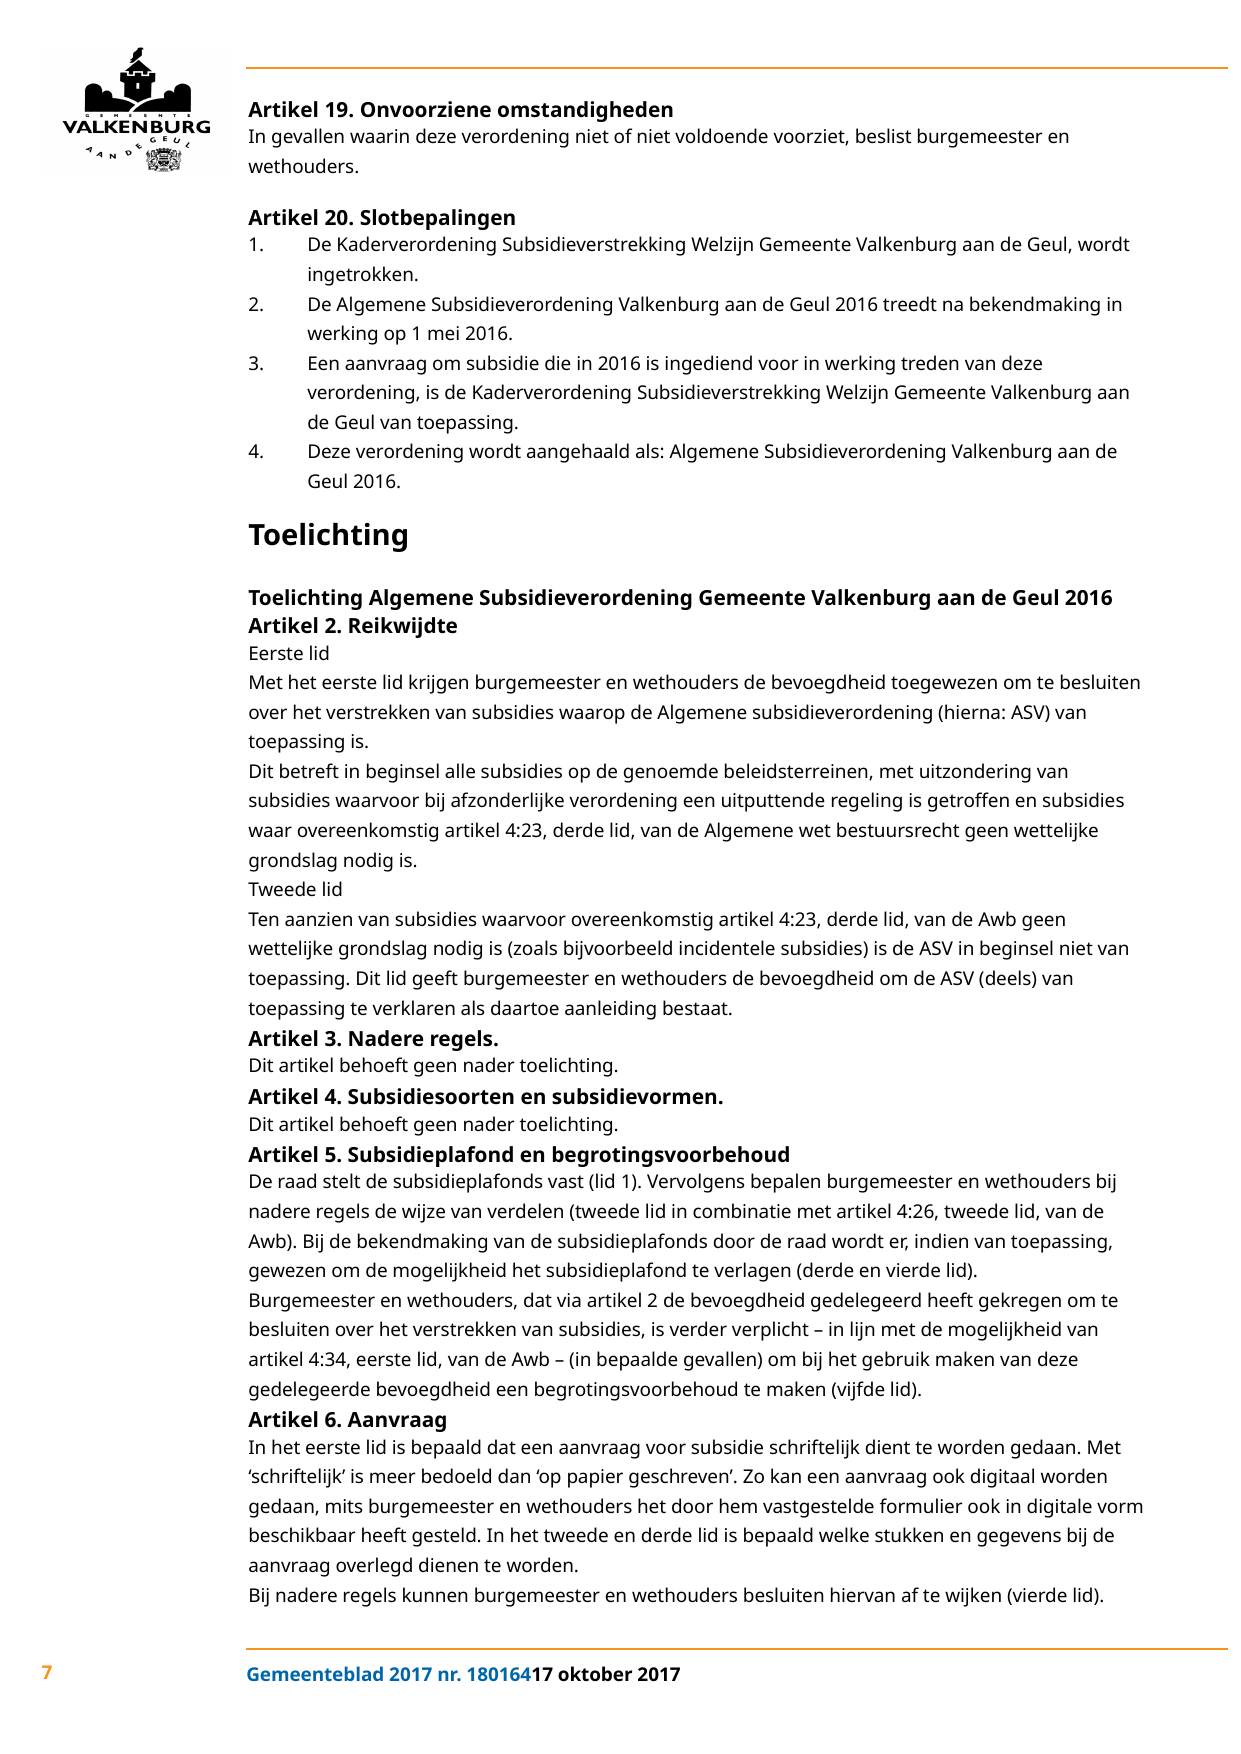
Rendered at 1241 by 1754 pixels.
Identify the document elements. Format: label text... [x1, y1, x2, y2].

text Toelichting [248, 514, 1152, 554]
text Artikel 6. Aanvraag [248, 1405, 1152, 1434]
list De Kaderverordening Subsidieverstrekking Welzijn Gemeente Valkenburg aan de Geul, wordt ingetrokken. [248, 232, 1152, 287]
text Met het eerste lid krijgen burgemeester en wethouders de bevoegdheid toegewezen om te besluiten over het verstrekken van subsidies waarop de Algemene subsidieverordening (hierna: ASV) van toepassing is. [248, 669, 1152, 754]
text Dit betreft in beginsel alle subsidies op de genoemde beleidsterreinen, met uitzondering van subsidies waarvoor bij afzonderlijke verordening een uitputtende regeling is getroffen en subsidies waar overeenkomstig artikel 4:23, derde lid, van de Algemene wet bestuursrecht geen wettelijke grondslag nodig is. [248, 758, 1152, 872]
picture [41, 47, 231, 172]
list Deze verordening wordt aangehaald als: Algemene Subsidieverordening Valkenburg aan de Geul 2016. [248, 439, 1152, 494]
text Toelichting Algemene Subsidieverordening Gemeente Valkenburg aan de Geul 2016 [248, 583, 1152, 611]
text Artikel 5. Subsidieplafond en begrotingsvoorbehoud [248, 1140, 1152, 1169]
text In het eerste lid is bepaald dat een aanvraag voor subsidie schriftelijk dient te worden gedaan. Met ‘schriftelijk’ is meer bedoeld dan ‘op papier geschreven’. Zo kan een aanvraag ook digitaal worden gedaan, mits burgemeester en wethouders het door hem vastgestelde formulier ook in digitale vorm beschikbaar heeft gesteld. In het tweede en derde lid is bepaald welke stukken en gegevens bij de aanvraag overlegd dienen te worden. [248, 1434, 1152, 1578]
text In gevallen waarin deze verordening niet of niet voldoende voorziet, beslist burgemeester en wethouders. [248, 123, 1152, 178]
text Artikel 3. Nadere regels. [248, 1024, 1152, 1053]
list Een aanvraag om subsidie die in 2016 is ingediend voor in werking treden van deze verordening, is de Kaderverordening Subsidieverstrekking Welzijn Gemeente Valkenburg aan de Geul van toepassing. [248, 350, 1152, 435]
text Eerste lid [248, 640, 1152, 665]
list De Algemene Subsidieverordening Valkenburg aan de Geul 2016 treedt na bekendmaking in werking op 1 mei 2016. [248, 291, 1152, 346]
text Dit artikel behoeft geen nader toelichting. [248, 1111, 1152, 1136]
text Artikel 19. Onvoorziene omstandigheden [248, 95, 1152, 123]
text Artikel 20. Slotbepalingen [248, 203, 1152, 232]
text Bij nadere regels kunnen burgemeester en wethouders besluiten hiervan af te wijken (vierde lid). [248, 1582, 1152, 1607]
text Artikel 2. Reikwijdte [248, 611, 1152, 640]
text Tweede lid [248, 876, 1152, 902]
text Artikel 4. Subsidiesoorten en subsidievormen. [248, 1082, 1152, 1111]
text Burgemeester en wethouders, dat via artikel 2 de bevoegdheid gedelegeerd heeft gekregen om te besluiten over het verstrekken van subsidies, is verder verplicht – in lijn met de mogelijkheid van artikel 4:34, eerste lid, van de Awb – (in bepaalde gevallen) om bij het gebruik maken van deze gedelegeerde bevoegdheid een begrotingsvoorbehoud te maken (vijfde lid). [248, 1287, 1152, 1402]
text Dit artikel behoeft geen nader toelichting. [248, 1053, 1152, 1078]
text Ten aanzien van subsidies waarvoor overeenkomstig artikel 4:23, derde lid, van de Awb geen wettelijke grondslag nodig is (zoals bijvoorbeeld incidentele subsidies) is de ASV in beginsel niet van toepassing. Dit lid geeft burgemeester en wethouders de bevoegdheid om de ASV (deels) van toepassing te verklaren als daartoe aanleiding bestaat. [248, 906, 1152, 1020]
text De raad stelt de subsidieplafonds vast (lid 1). Vervolgens bepalen burgemeester en wethouders bij nadere regels de wijze van verdelen (tweede lid in combinatie met artikel 4:26, tweede lid, van de Awb). Bij de bekendmaking van de subsidieplafonds door de raad wordt er, indien van toepassing, gewezen om de mogelijkheid het subsidieplafond te verlagen (derde en vierde lid). [248, 1169, 1152, 1283]
